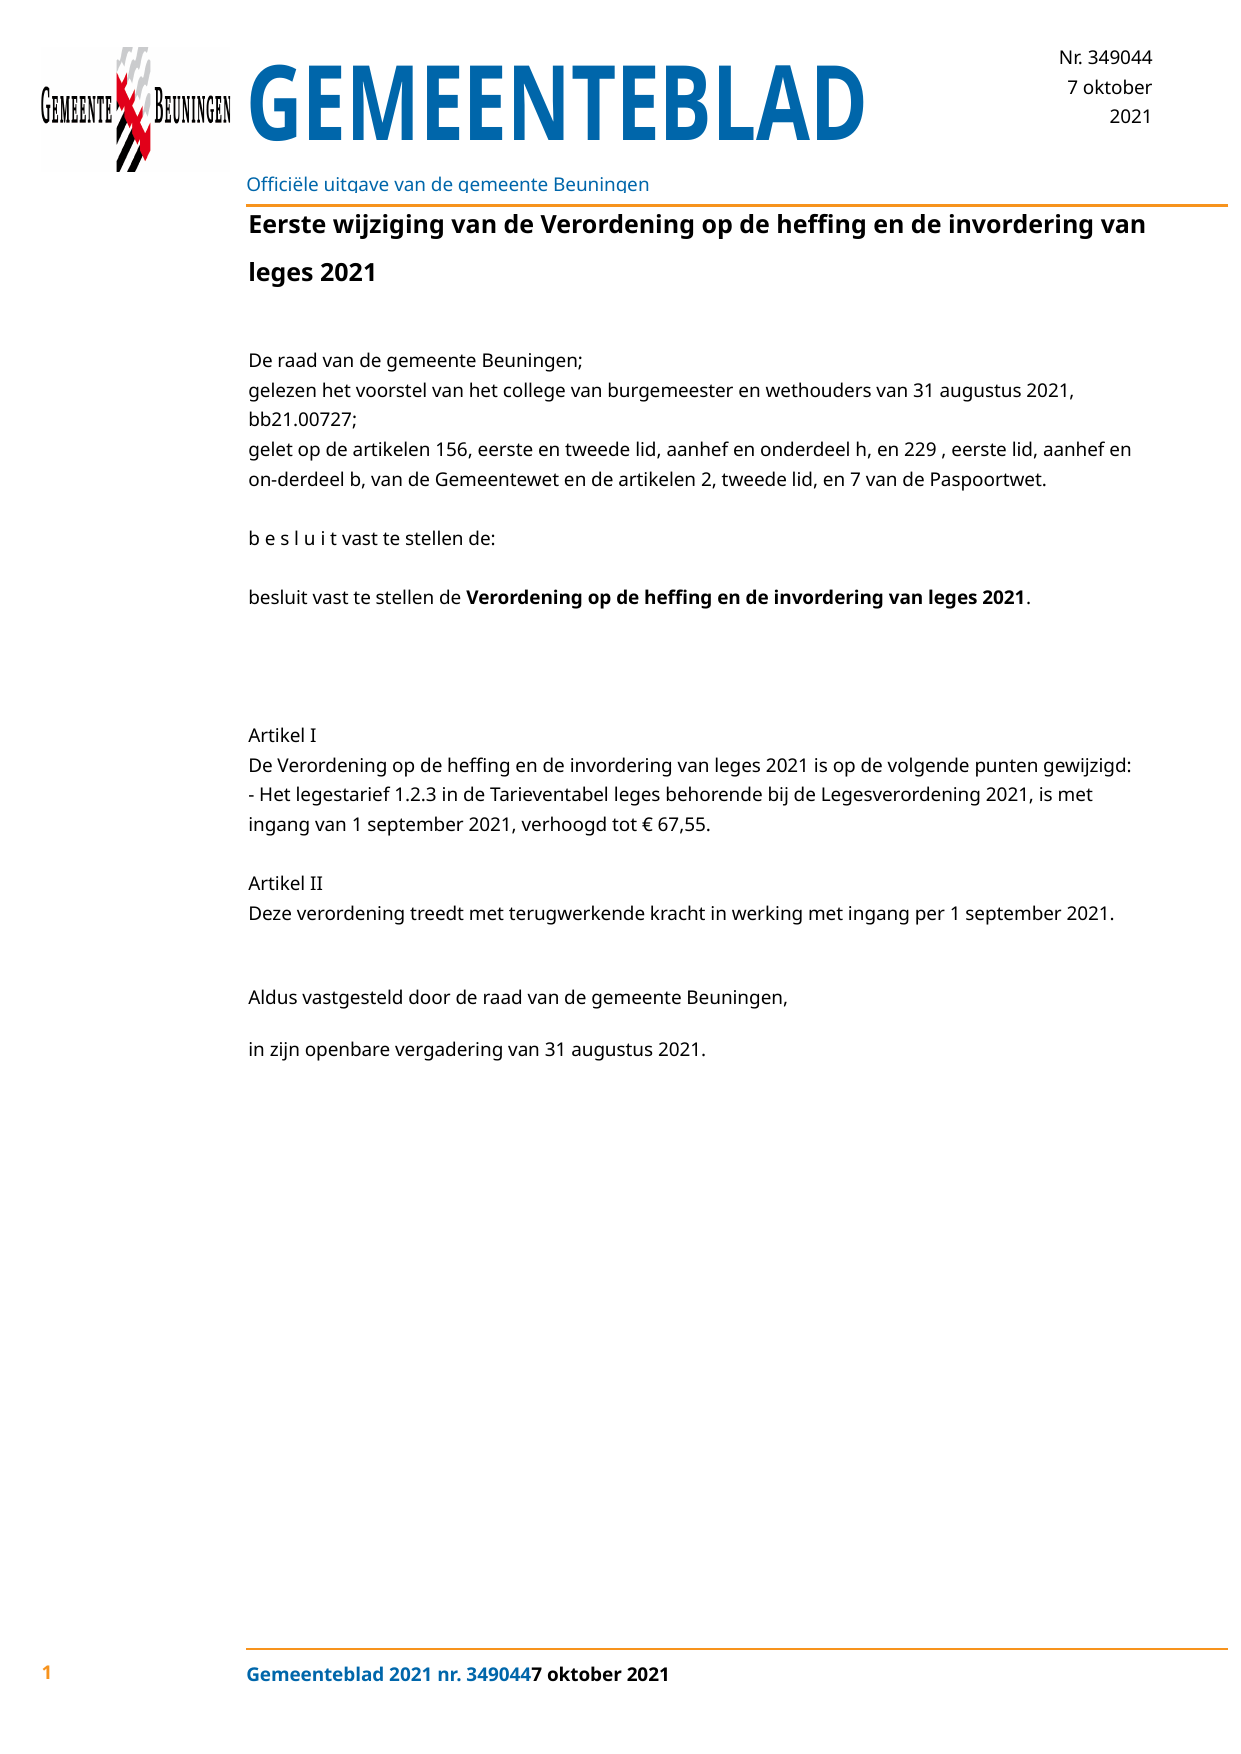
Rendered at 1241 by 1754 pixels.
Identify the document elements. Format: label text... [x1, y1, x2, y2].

text Artikel I [248, 722, 1152, 748]
text Eerste wijziging van de Verordening op de heffing en de invordering van leges 2021 [248, 207, 1152, 288]
text Artikel II [248, 870, 1152, 896]
text b e s l u i t vast te stellen de: [248, 525, 1152, 551]
text De raad van de gemeente Beuningen; [248, 347, 1152, 373]
text Deze verordening treedt met terugwerkende kracht in werking met ingang per 1 september 2021. [248, 900, 1152, 925]
text in zijn openbare vergadering van 31 augustus 2021. [248, 1036, 1152, 1062]
text De Verordening op de heffing en de invordering van leges 2021 is op de volgende punten gewijzigd: [248, 752, 1152, 777]
text gelezen het voorstel van het college van burgemeester en wethouders van 31 augustus 2021, bb21.00727; [248, 377, 1152, 432]
text - Het legestarief 1.2.3 in de Tarieventabel leges behorende bij de Legesverordening 2021, is met ingang van 1 september 2021, verhoogd tot € 67,55. [248, 781, 1152, 837]
text gelet op de artikelen 156, eerste en tweede lid, aanhef en onderdeel h, en 229 , eerste lid, aanhef en on-derdeel b, van de Gemeentewet en de artikelen 2, tweede lid, en 7 van de Paspoortwet. [248, 436, 1152, 492]
text Aldus vastgesteld door de raad van de gemeente Beuningen, [248, 984, 1152, 1010]
text besluit vast te stellen de Verordening op de heffing en de invordering van leges 2021. [248, 584, 1152, 610]
picture [41, 47, 231, 172]
